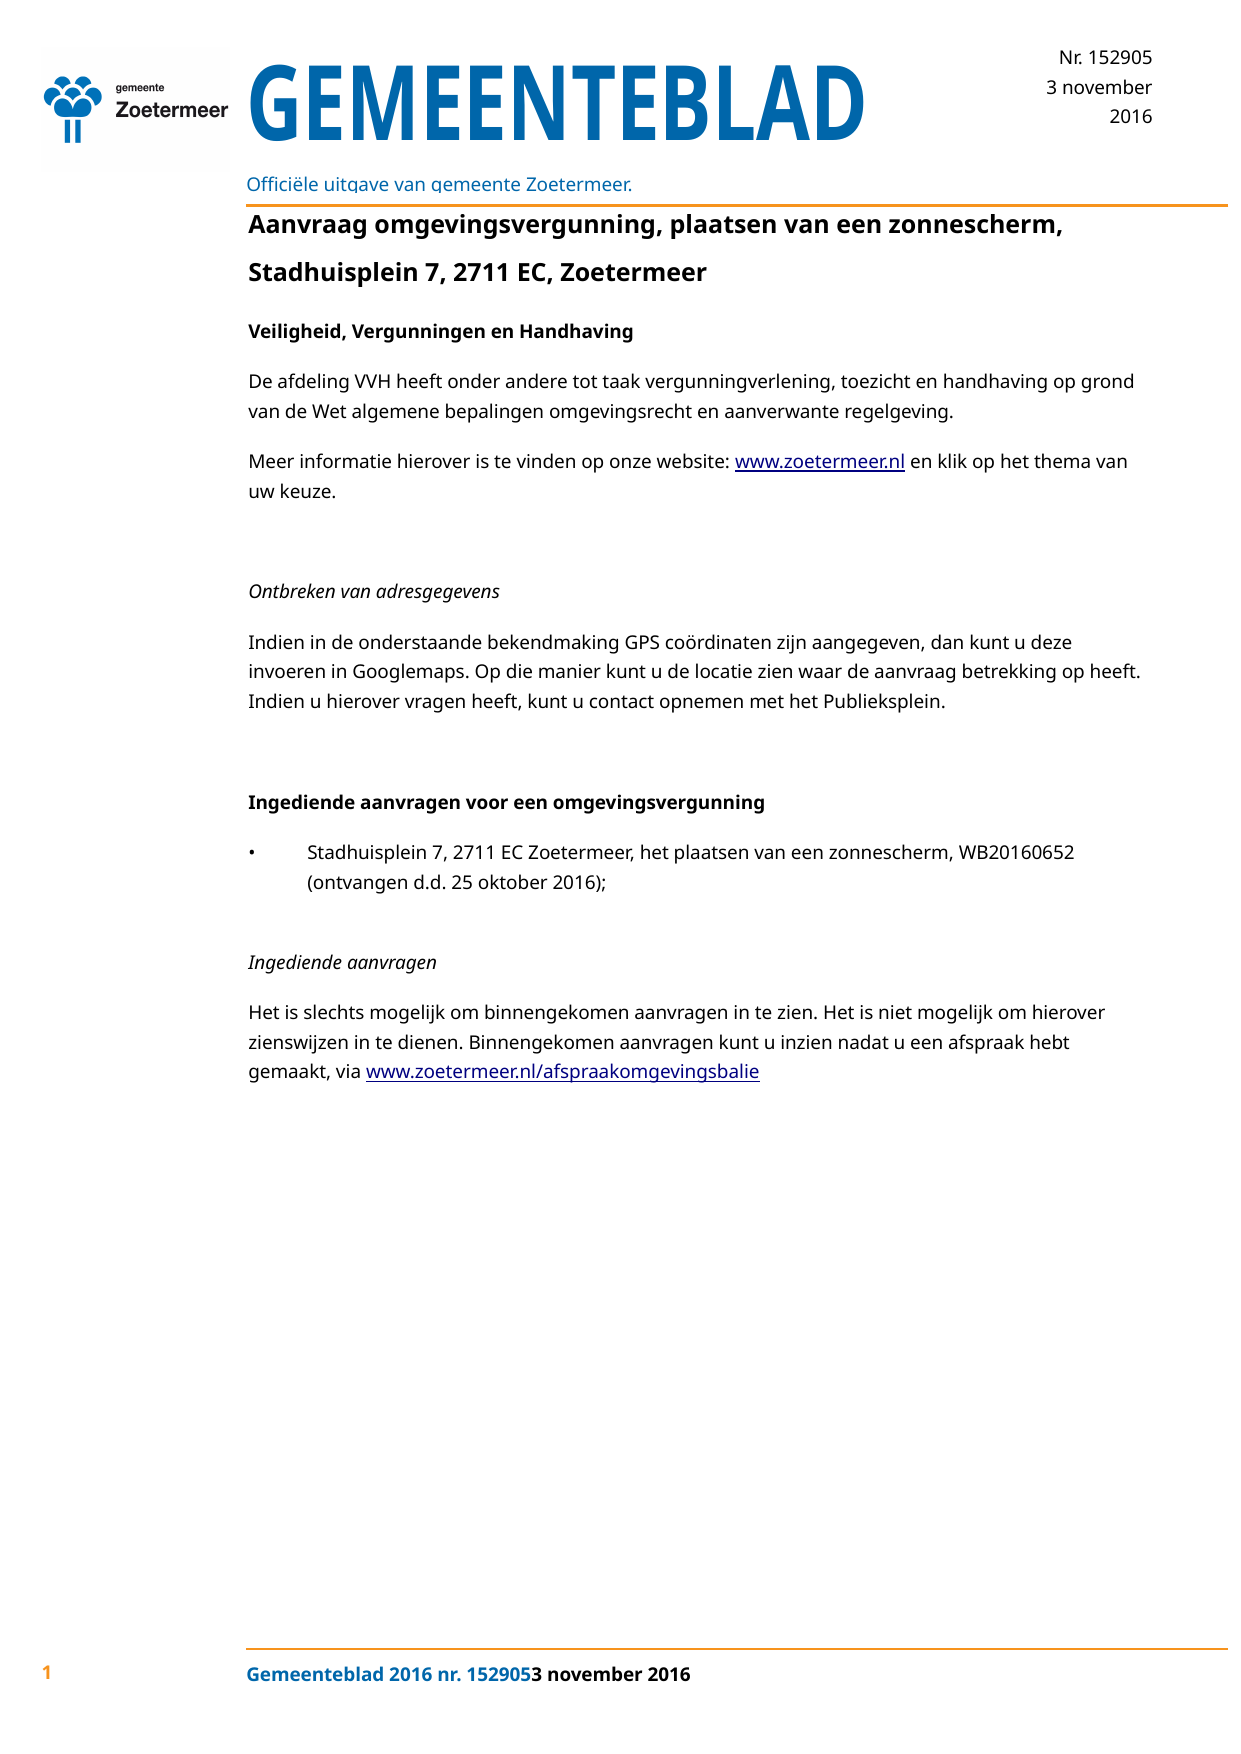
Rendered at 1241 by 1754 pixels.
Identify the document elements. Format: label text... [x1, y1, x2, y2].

list Stadhuisplein 7, 2711 EC Zoetermeer, het plaatsen van een zonnescherm, WB20160652 (ontvangen d.d. 25 oktober 2016); [248, 839, 1152, 895]
text Indien in de onderstaande bekendmaking GPS coördinaten zijn aangegeven, dan kunt u deze invoeren in Googlemaps. Op die manier kunt u de locatie zien waar de aanvraag betrekking op heeft. Indien u hierover vragen heeft, kunt u contact opnemen met het Publieksplein. [248, 629, 1152, 714]
text Aanvraag omgevingsvergunning, plaatsen van een zonnescherm, Stadhuisplein 7, 2711 EC, Zoetermeer [248, 207, 1152, 288]
text Ingediende aanvragen voor een omgevingsvergunning [248, 789, 1152, 815]
text De afdeling VVH heeft onder andere tot taak vergunningverlening, toezicht en handhaving op grond van de Wet algemene bepalingen omgevingsrecht en aanverwante regelgeving. [248, 368, 1152, 424]
text Veiligheid, Vergunningen en Handhaving [248, 318, 1152, 344]
text Het is slechts mogelijk om binnengekomen aanvragen in te zien. Het is niet mogelijk om hierover zienswijzen in te dienen. Binnengekomen aanvragen kunt u inzien nadat u een afspraak hebt gemaakt, via www.zoetermeer.nl/afspraakomgevingsbalie [248, 999, 1152, 1084]
text Meer informatie hierover is te vinden op onze website: www.zoetermeer.nl en klik op het thema van uw keuze. [248, 448, 1152, 504]
text Ingediende aanvragen [248, 949, 1152, 975]
picture [41, 47, 231, 172]
text Ontbreken van adresgegevens [248, 579, 1152, 604]
